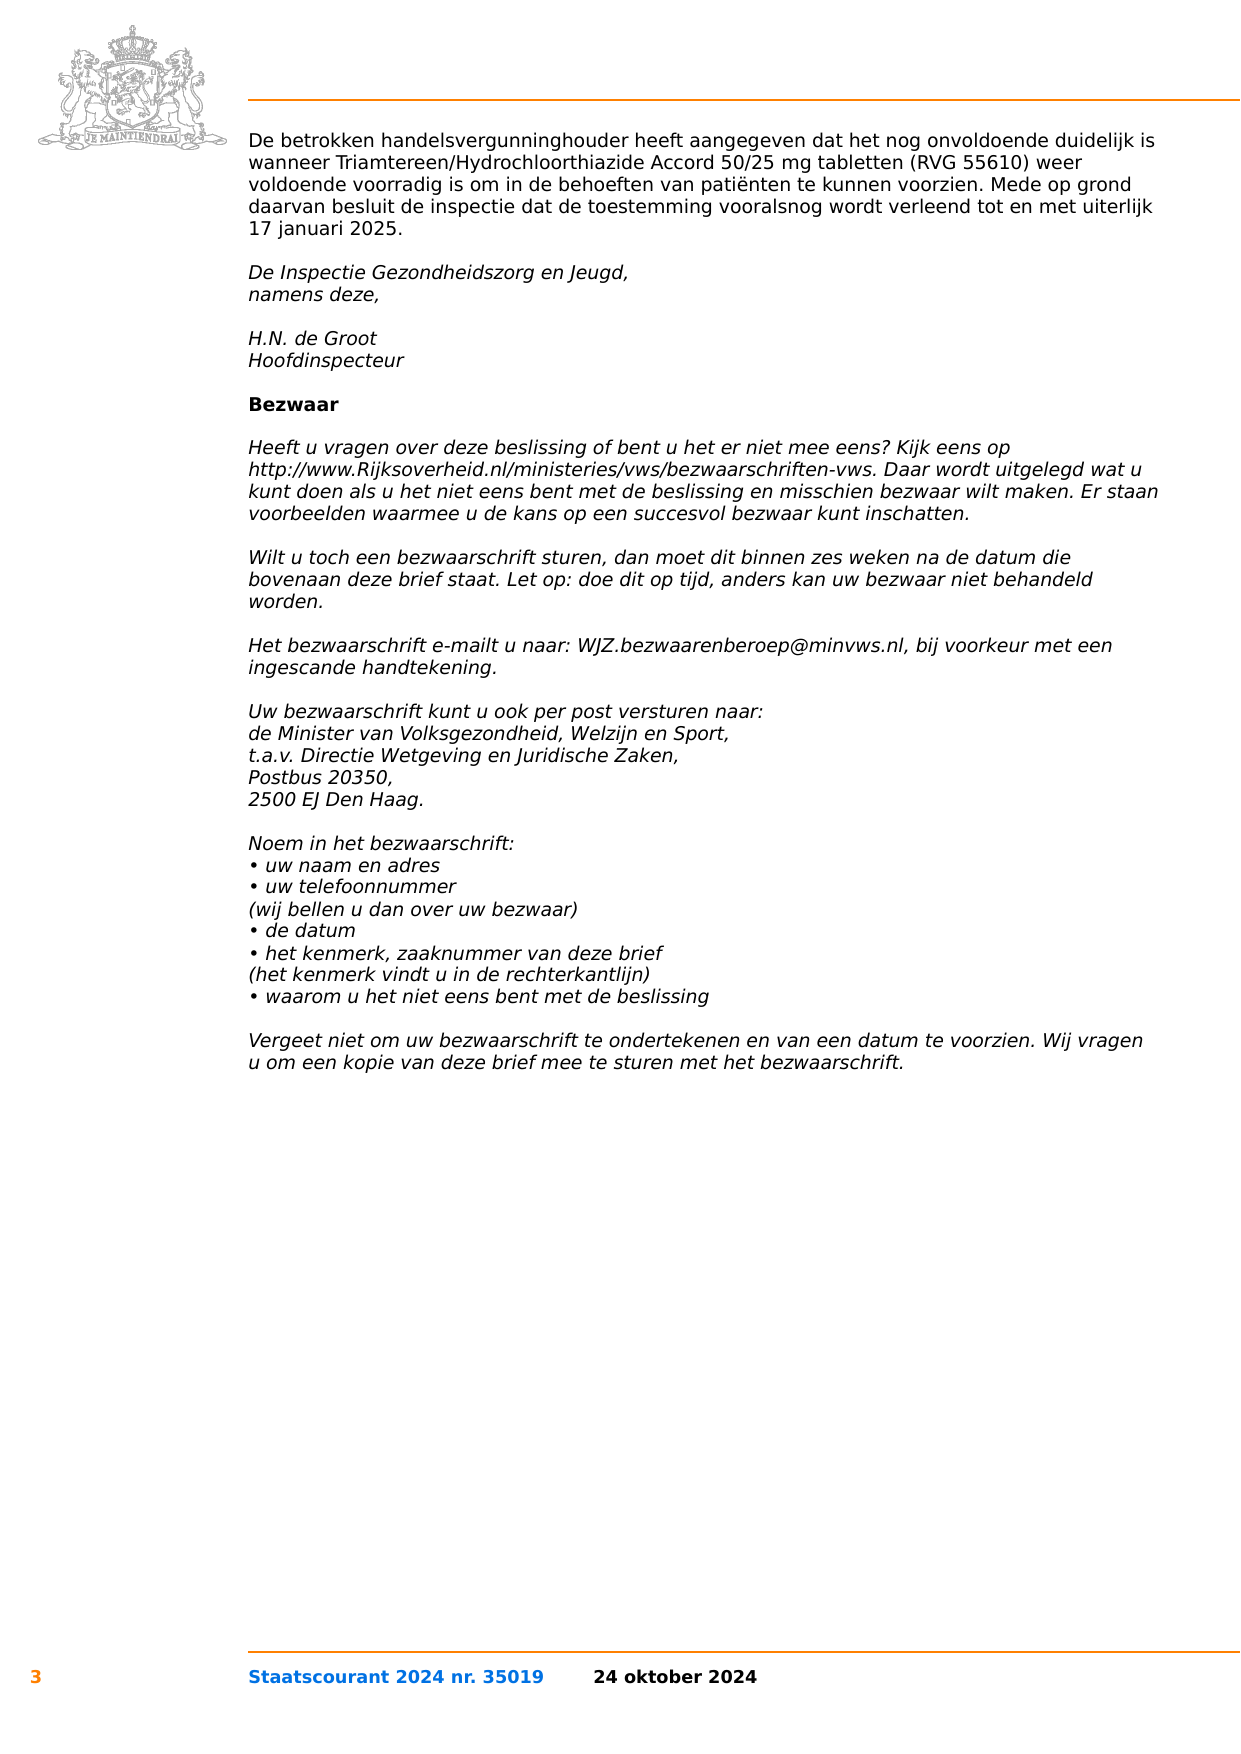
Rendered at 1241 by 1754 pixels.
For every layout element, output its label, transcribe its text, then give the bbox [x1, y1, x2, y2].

text (wij bellen u dan over uw bezwaar) [248, 898, 1163, 920]
text • uw naam en adres [248, 854, 1163, 876]
text de Minister van Volksgezondheid, Welzijn en Sport, [248, 723, 1163, 745]
text Wilt u toch een bezwaarschrift sturen, dan moet dit binnen zes weken na de datum die bovenaan deze brief staat. Let op: doe dit op tijd, anders kan uw bezwaar niet behandeld worden. [248, 547, 1163, 613]
text Vergeet niet om uw bezwaarschrift te ondertekenen en van een datum te voorzien. Wij vragen u om een kopie van deze brief mee te sturen met het bezwaarschrift. [248, 1030, 1163, 1074]
text • uw telefoonnummer [248, 876, 1163, 898]
text 2500 EJ Den Haag. [248, 789, 1163, 811]
text • waarom u het niet eens bent met de beslissing [248, 986, 1163, 1008]
text De Inspectie Gezondheidszorg en Jeugd, namens deze, H.N. de Groot Hoofdinspecteur [248, 262, 1163, 372]
text Het bezwaarschrift e-mailt u naar: WJZ.bezwaarenberoep@minvws.nl, bij voorkeur met een ingescande handtekening. [248, 635, 1163, 679]
text t.a.v. Directie Wetgeving en Juridische Zaken, [248, 745, 1163, 767]
text (het kenmerk vindt u in de rechterkantlijn) [248, 964, 1163, 986]
picture [38, 25, 227, 150]
text • de datum [248, 920, 1163, 942]
text Noem in het bezwaarschrift: [248, 832, 1163, 854]
text Postbus 20350, [248, 767, 1163, 789]
text • het kenmerk, zaaknummer van deze brief [248, 942, 1163, 964]
text Uw bezwaarschrift kunt u ook per post versturen naar: [248, 701, 1163, 723]
text Bezwaar [248, 393, 1163, 415]
text De betrokken handelsvergunninghouder heeft aangegeven dat het nog onvoldoende duidelijk is wanneer Triamtereen/Hydrochloorthiazide Accord 50/25 mg tabletten (RVG 55610) weer voldoende voorradig is om in de behoeften van patiënten te kunnen voorzien. Mede op grond daarvan besluit de inspectie dat de toestemming vooralsnog wordt verleend tot en met uiterlijk 17 januari 2025. [248, 130, 1163, 240]
text Heeft u vragen over deze beslissing of bent u het er niet mee eens? Kijk eens op http://www.Rijksoverheid.nl/ministeries/vws/bezwaarschriften-vws. Daar wordt uitgelegd wat u kunt doen als u het niet eens bent met de beslissing en misschien bezwaar wilt maken. Er staan voorbeelden waarmee u de kans op een succesvol bezwaar kunt inschatten. [248, 437, 1163, 525]
